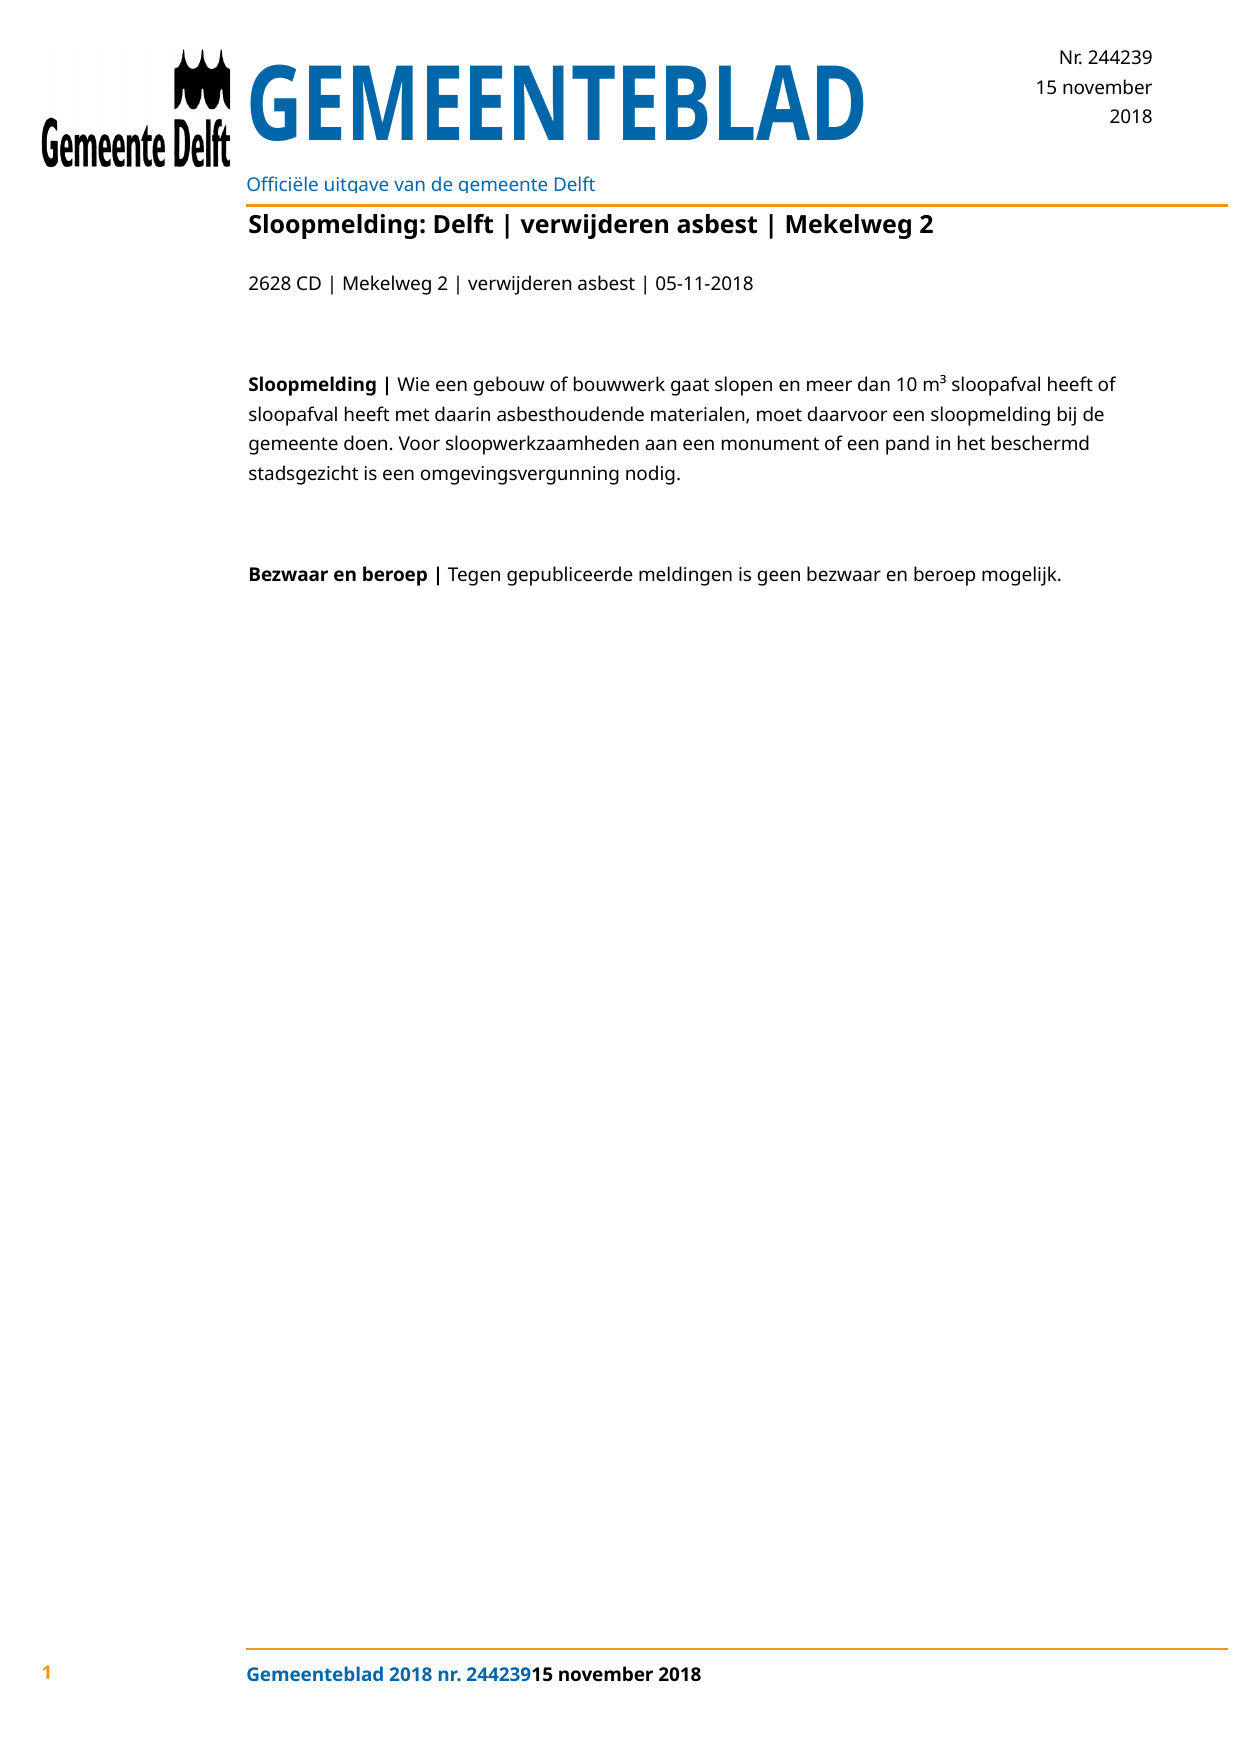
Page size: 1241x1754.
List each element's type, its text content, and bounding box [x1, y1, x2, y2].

text 2628 CD | Mekelweg 2 | verwijderen asbest | 05-11-2018 [248, 270, 1152, 296]
text Bezwaar en beroep | Tegen gepubliceerde meldingen is geen bezwaar en beroep mogelijk. [248, 561, 1152, 586]
text Sloopmelding: Delft | verwijderen asbest | Mekelweg 2 [248, 207, 1152, 241]
text Sloopmelding | Wie een gebouw of bouwwerk gaat slopen en meer dan 10 m³ sloopafval heeft of sloopafval heeft met daarin asbesthoudende materialen, moet daarvoor een sloopmelding bij de gemeente doen. Voor sloopwerkzaamheden aan een monument of een pand in het beschermd stadsgezicht is een omgevingsvergunning nodig. [248, 371, 1152, 486]
picture [41, 47, 231, 172]
